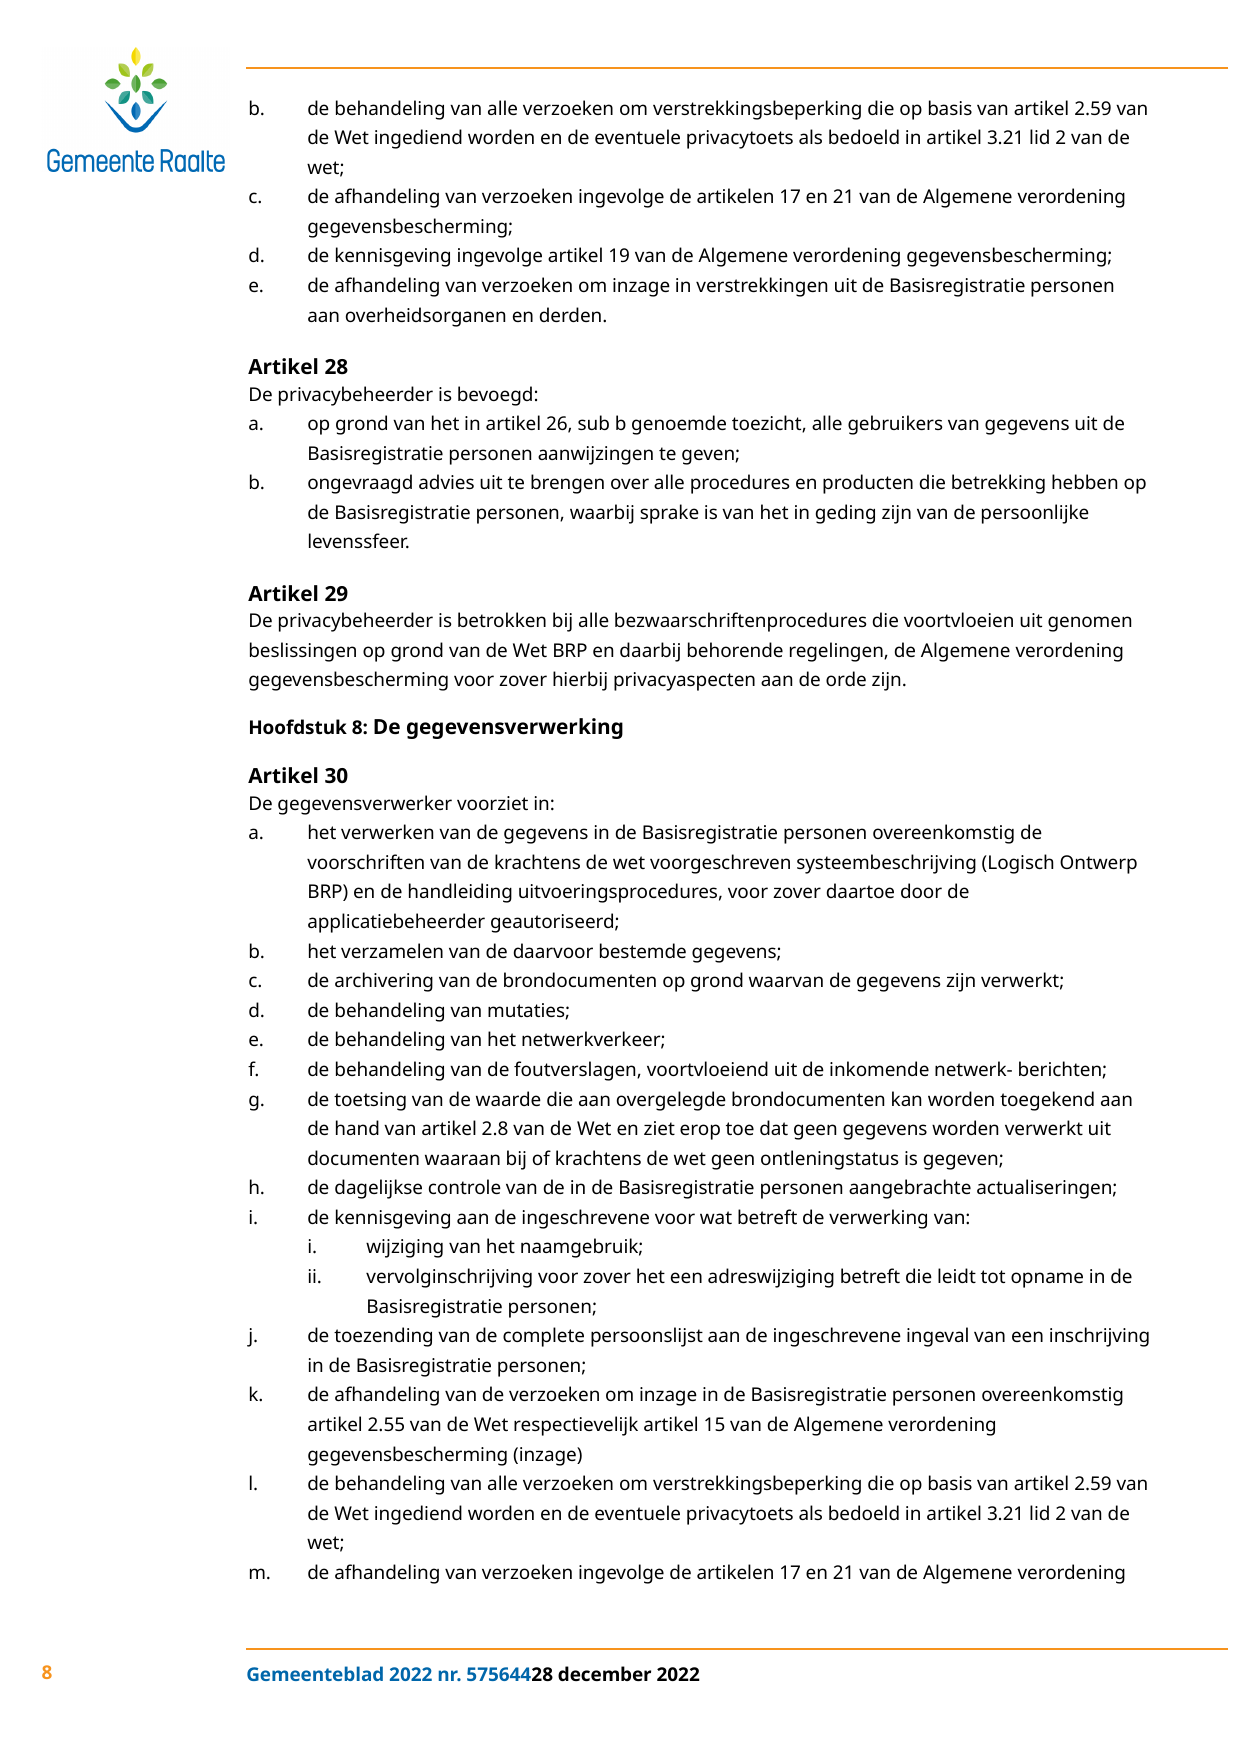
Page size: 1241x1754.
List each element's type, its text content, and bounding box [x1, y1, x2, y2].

list de afhandeling van de verzoeken om inzage in de Basisregistratie personen overeenkomstig artikel 2.55 van de Wet respectievelijk artikel 15 van de Algemene verordening gegevensbescherming (inzage) [248, 1382, 1152, 1467]
list de toetsing van de waarde die aan overgelegde brondocumenten kan worden toegekend aan de hand van artikel 2.8 van de Wet en ziet erop toe dat geen gegevens worden verwerkt uit documenten waaraan bij of krachtens de wet geen ontleningstatus is gegeven; [248, 1086, 1152, 1171]
list vervolginschrijving voor zover het een adreswijziging betreft die leidt tot opname in de Basisregistratie personen; [307, 1263, 1152, 1319]
picture [41, 47, 231, 172]
list op grond van het in artikel 26, sub b genoemde toezicht, alle gebruikers van gegevens uit de Basisregistratie personen aanwijzingen te geven; [248, 410, 1152, 466]
text De gegevensverwerker voorziet in: [248, 790, 1152, 816]
list de afhandeling van verzoeken ingevolge de artikelen 17 en 21 van de Algemene verordening [248, 1559, 1152, 1585]
text De privacybeheerder is betrokken bij alle bezwaarschriftenprocedures die voortvloeien uit genomen beslissingen op grond van de Wet BRP en daarbij behorende regelingen, de Algemene verordening gegevensbescherming voor zover hierbij privacyaspecten aan de orde zijn. [248, 607, 1152, 692]
list de kennisgeving aan de ingeschrevene voor wat betreft de verwerking van: [248, 1204, 1152, 1230]
list de behandeling van het netwerkverkeer; [248, 1027, 1152, 1052]
list de behandeling van mutaties; [248, 997, 1152, 1023]
list de kennisgeving ingevolge artikel 19 van de Algemene verordening gegevensbescherming; [248, 243, 1152, 268]
list het verwerken van de gegevens in de Basisregistratie personen overeenkomstig de voorschriften van de krachtens de wet voorgeschreven systeembeschrijving (Logisch Ontwerp BRP) en de handleiding uitvoeringsprocedures, voor zover daartoe door de applicatiebeheerder geautoriseerd; [248, 819, 1152, 934]
list het verzamelen van de daarvoor bestemde gegevens; [248, 938, 1152, 964]
list de archivering van de brondocumenten op grond waarvan de gegevens zijn verwerkt; [248, 967, 1152, 993]
list de afhandeling van verzoeken ingevolge de artikelen 17 en 21 van de Algemene verordening gegevensbescherming; [248, 183, 1152, 239]
list de behandeling van alle verzoeken om verstrekkingsbeperking die op basis van artikel 2.59 van de Wet ingediend worden en de eventuele privacytoets als bedoeld in artikel 3.21 lid 2 van de wet; [248, 95, 1152, 180]
text Hoofdstuk 8: De gegevensverwerking [248, 712, 1152, 741]
list de toezending van de complete persoonslijst aan de ingeschrevene ingeval van een inschrijving in de Basisregistratie personen; [248, 1322, 1152, 1378]
text Artikel 28 [248, 352, 1152, 381]
text Artikel 29 [248, 579, 1152, 607]
list de behandeling van alle verzoeken om verstrekkingsbeperking die op basis van artikel 2.59 van de Wet ingediend worden en de eventuele privacytoets als bedoeld in artikel 3.21 lid 2 van de wet; [248, 1470, 1152, 1555]
text De privacybeheerder is bevoegd: [248, 381, 1152, 406]
text Artikel 30 [248, 762, 1152, 790]
list de afhandeling van verzoeken om inzage in verstrekkingen uit de Basisregistratie personen aan overheidsorganen en derden. [248, 272, 1152, 328]
list ongevraagd advies uit te brengen over alle procedures en producten die betrekking hebben op de Basisregistratie personen, waarbij sprake is van het in geding zijn van de persoonlijke levenssfeer. [248, 469, 1152, 554]
list de behandeling van de foutverslagen, voortvloeiend uit de inkomende netwerk- berichten; [248, 1056, 1152, 1082]
list de dagelijkse controle van de in de Basisregistratie personen aangebrachte actualiseringen; [248, 1174, 1152, 1200]
list wijziging van het naamgebruik; [307, 1234, 1152, 1259]
